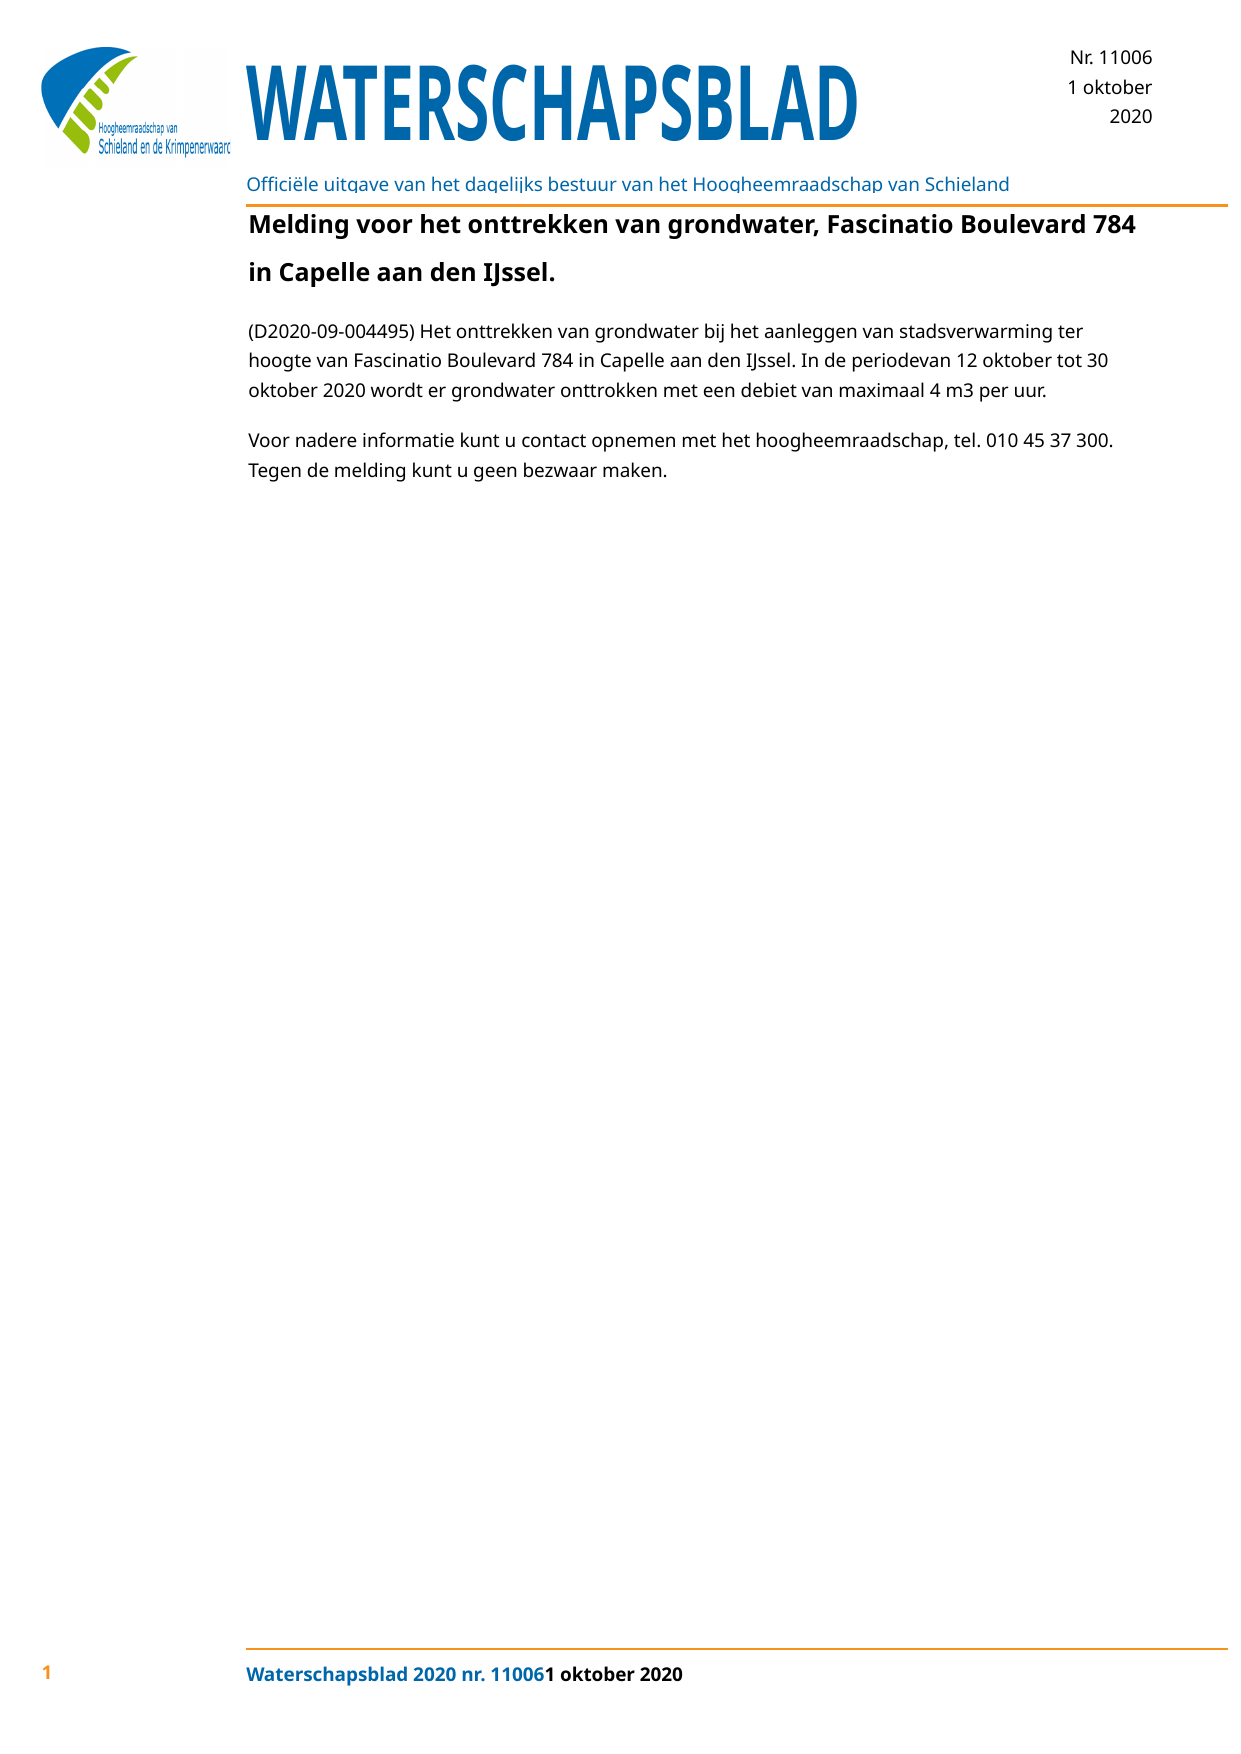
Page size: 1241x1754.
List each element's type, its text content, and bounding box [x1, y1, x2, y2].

text Melding voor het onttrekken van grondwater, Fascinatio Boulevard 784 in Capelle aan den IJssel. [248, 207, 1152, 288]
text Voor nadere informatie kunt u contact opnemen met het hoogheemraadschap, tel. 010 45 37 300. Tegen de melding kunt u geen bezwaar maken. [248, 427, 1152, 483]
text (D2020-09-004495) Het onttrekken van grondwater bij het aanleggen van stadsverwarming ter hoogte van Fascinatio Boulevard 784 in Capelle aan den IJssel. In de periodevan 12 oktober tot 30 oktober 2020 wordt er grondwater onttrokken met een debiet van maximaal 4 m3 per uur. [248, 318, 1152, 403]
picture [41, 47, 231, 172]
